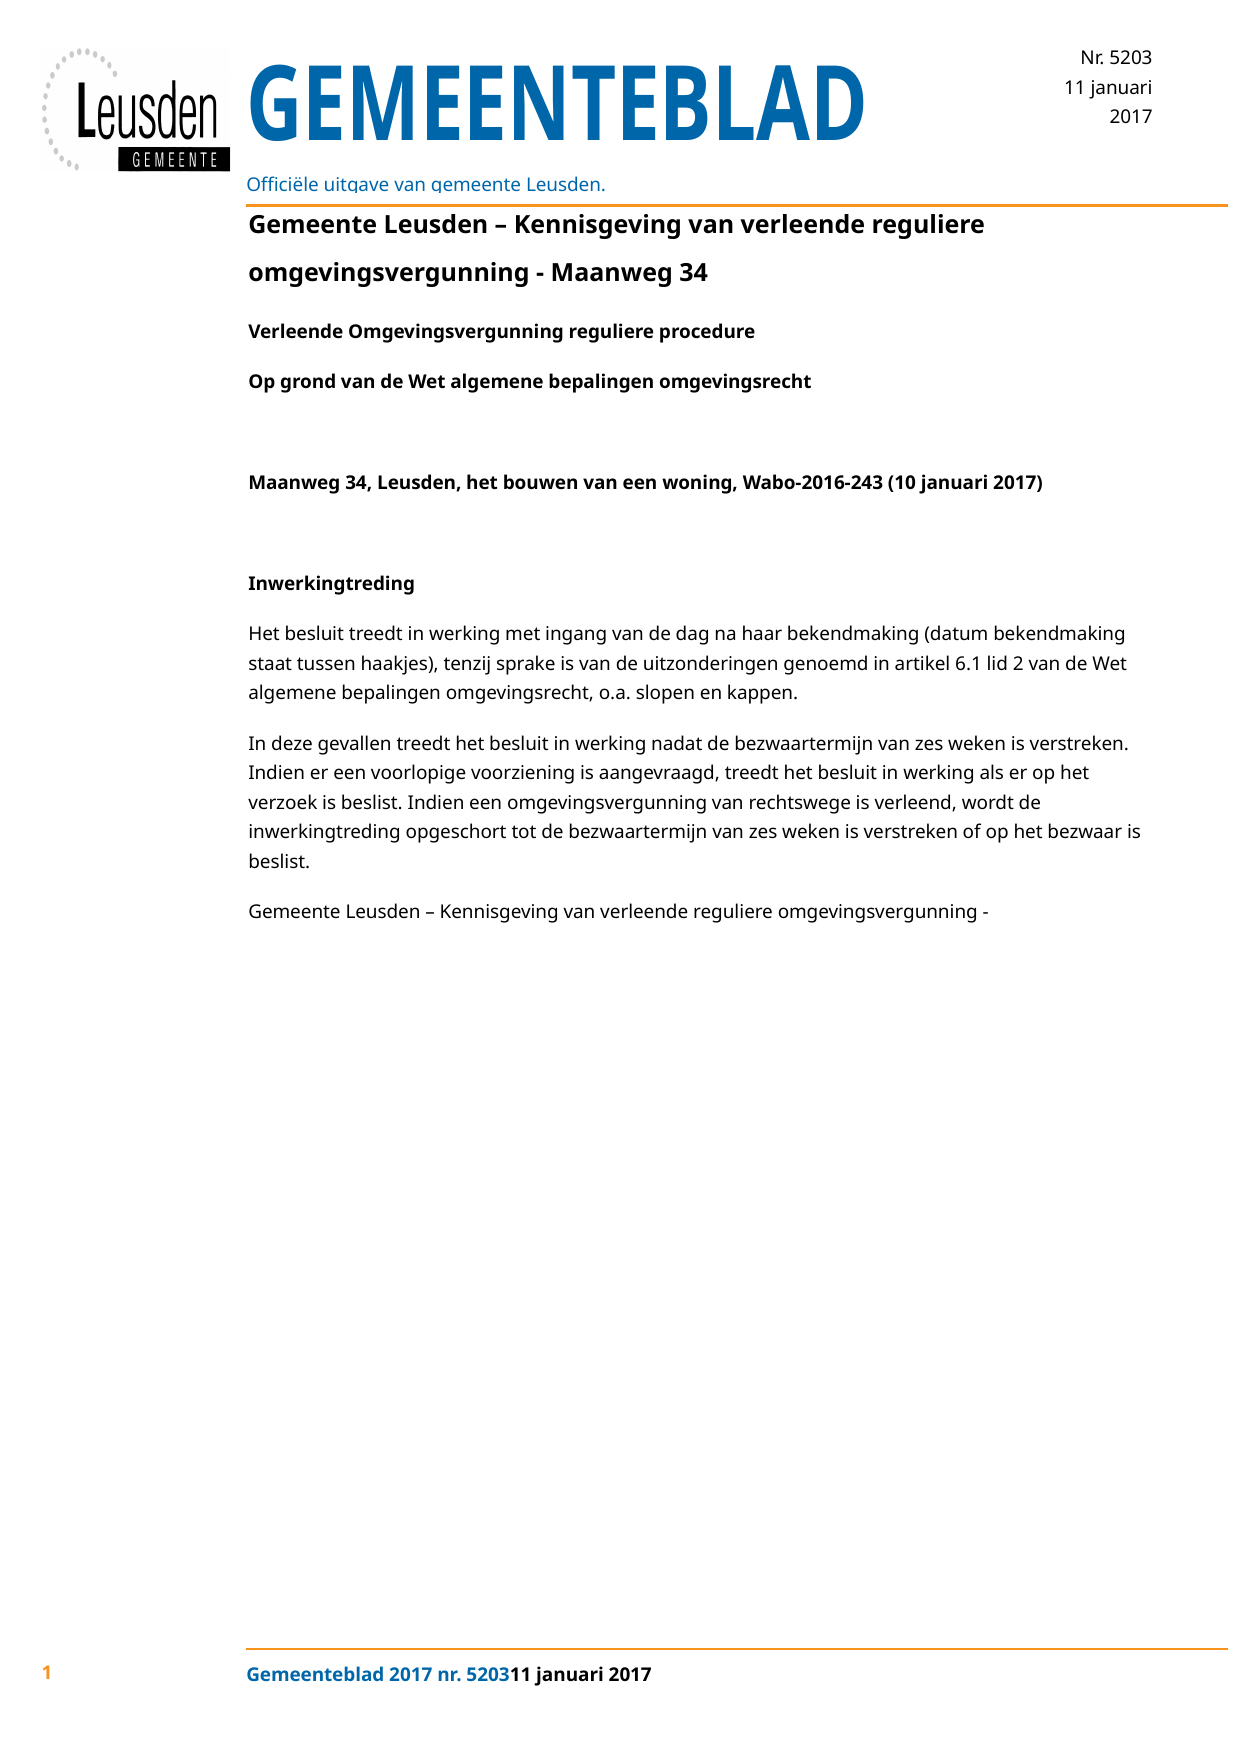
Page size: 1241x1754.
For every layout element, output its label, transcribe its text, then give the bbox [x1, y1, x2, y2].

text Gemeente Leusden – Kennisgeving van verleende reguliere omgevingsvergunning - Maanweg 34 [248, 207, 1152, 288]
text Gemeente Leusden – Kennisgeving van verleende reguliere omgevingsvergunning - [248, 899, 1152, 924]
text Inwerkingtreding [248, 570, 1152, 596]
text Op grond van de Wet algemene bepalingen omgevingsrecht [248, 368, 1152, 394]
picture [41, 47, 231, 172]
text Maanweg 34, Leusden, het bouwen van een woning, Wabo-2016-243 (10 januari 2017) [248, 469, 1152, 495]
text In deze gevallen treedt het besluit in werking nadat de bezwaartermijn van zes weken is verstreken. Indien er een voorlopige voorziening is aangevraagd, treedt het besluit in werking als er op het verzoek is beslist. Indien een omgevingsvergunning van rechtswege is verleend, wordt de inwerkingtreding opgeschort tot de bezwaartermijn van zes weken is verstreken of op het bezwaar is beslist. [248, 730, 1152, 874]
text Het besluit treedt in werking met ingang van de dag na haar bekendmaking (datum bekendmaking staat tussen haakjes), tenzij sprake is van de uitzonderingen genoemd in artikel 6.1 lid 2 van de Wet algemene bepalingen omgevingsrecht, o.a. slopen en kappen. [248, 620, 1152, 705]
text Verleende Omgevingsvergunning reguliere procedure [248, 318, 1152, 344]
